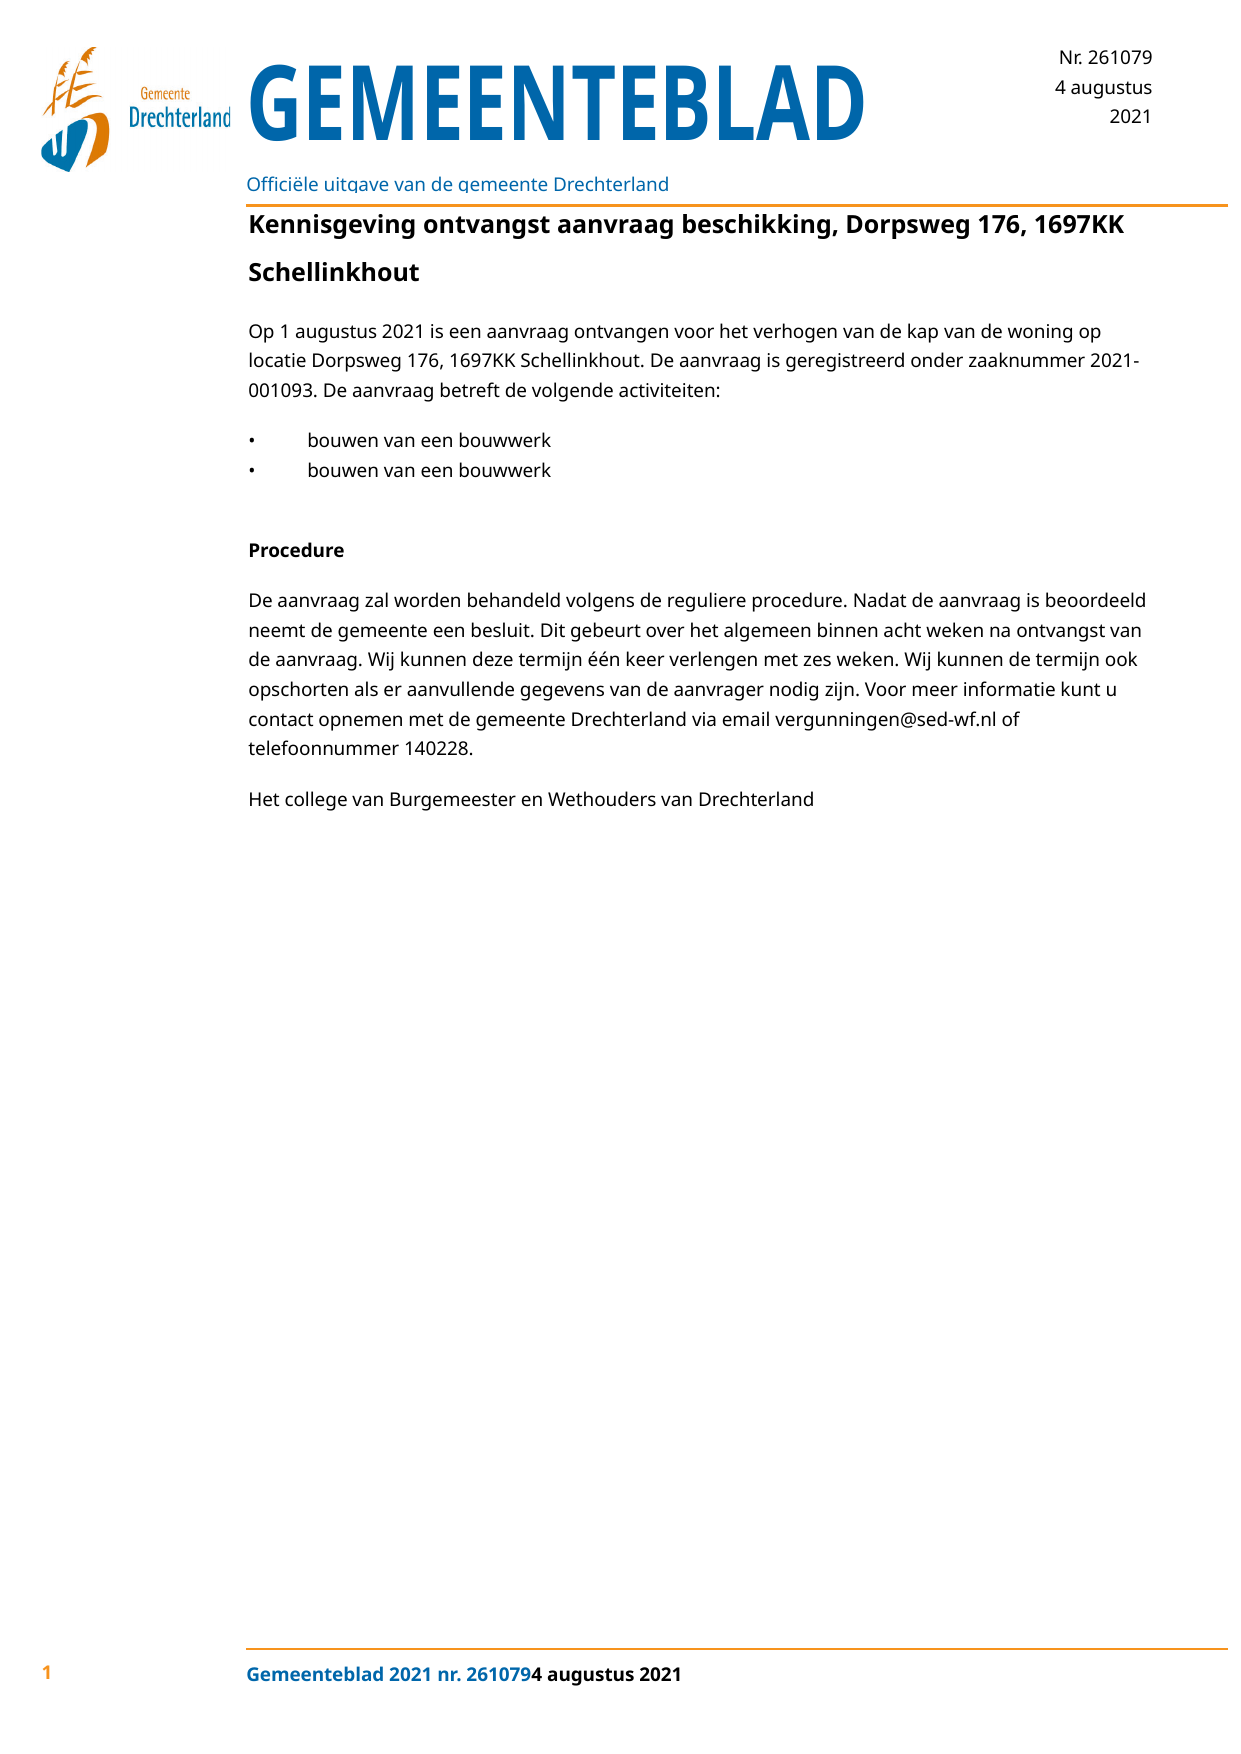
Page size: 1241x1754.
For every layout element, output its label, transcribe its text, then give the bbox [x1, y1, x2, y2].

picture [41, 47, 231, 172]
picture [226, 115, 231, 124]
list bouwen van een bouwwerk [248, 427, 1152, 453]
text Procedure [248, 537, 1152, 563]
list bouwen van een bouwwerk [248, 457, 1152, 483]
picture [41, 158, 64, 172]
text De aanvraag zal worden behandeld volgens de reguliere procedure. Nadat de aanvraag is beoordeeld neemt de gemeente een besluit. Dit gebeurt over het algemeen binnen acht weken na ontvangst van de aanvraag. Wij kunnen deze termijn één keer verlengen met zes weken. Wij kunnen de termijn ook opschorten als er aanvullende gegevens van de aanvrager nodig zijn. Voor meer informatie kunt u contact opnemen met de gemeente Drechterland via email vergunningen@sed-wf.nl of telefoonnummer 140228. [248, 587, 1152, 761]
text Kennisgeving ontvangst aanvraag beschikking, Dorpsweg 176, 1697KK Schellinkhout [248, 207, 1152, 288]
text Op 1 augustus 2021 is een aanvraag ontvangen voor het verhogen van de kap van de woning op locatie Dorpsweg 176, 1697KK Schellinkhout. De aanvraag is geregistreerd onder zaaknummer 2021-001093. De aanvraag betreft de volgende activiteiten: [248, 318, 1152, 403]
text Het college van Burgemeester en Wethouders van Drechterland [248, 786, 1152, 812]
